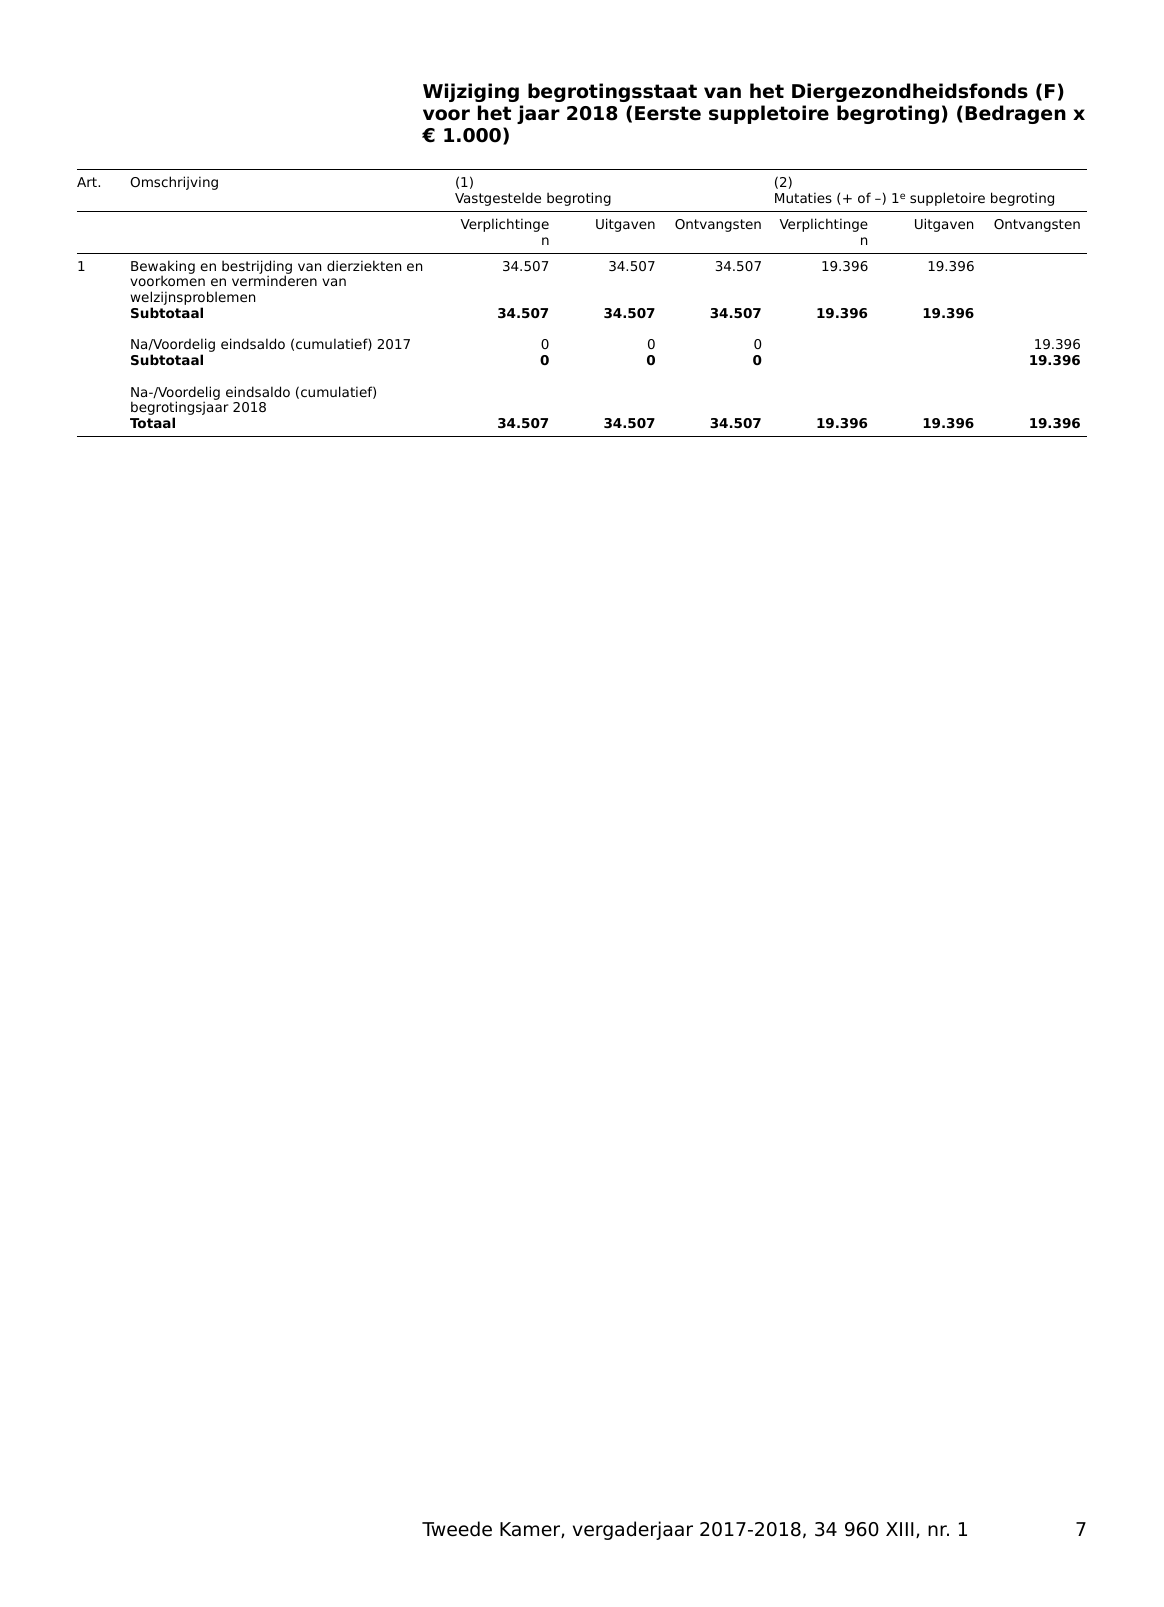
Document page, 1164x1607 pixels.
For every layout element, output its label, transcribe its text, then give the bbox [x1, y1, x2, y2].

table_header (2) Mutaties (+ of –) 1e suppletoire begroting [768, 170, 1087, 211]
table_cell [980, 254, 1087, 306]
table_cell [980, 321, 1087, 337]
table_cell 19.396 [980, 416, 1087, 436]
table_cell [449, 384, 555, 416]
table_cell Subtotaal [124, 353, 449, 369]
table_cell [449, 369, 555, 384]
table_cell [768, 369, 874, 384]
table_cell 34.507 [449, 306, 555, 321]
table_cell 34.507 [661, 254, 768, 306]
table_cell Ontvangsten [661, 212, 768, 253]
table_cell Subtotaal [124, 306, 449, 321]
table_cell Verplichtingen [768, 212, 874, 253]
table_header Omschrijving [124, 170, 449, 211]
table_cell [77, 321, 124, 337]
table_cell [124, 369, 449, 384]
table_cell [661, 369, 768, 384]
table_cell Totaal [124, 416, 449, 436]
table_cell 19.396 [768, 416, 874, 436]
table_cell 0 [449, 353, 555, 369]
table_cell [555, 384, 661, 416]
table_cell [874, 337, 980, 353]
table_cell [768, 337, 874, 353]
table_cell [661, 384, 768, 416]
table_cell [77, 416, 124, 436]
table_cell [77, 212, 124, 253]
table_cell 19.396 [874, 306, 980, 321]
table_cell 0 [555, 337, 661, 353]
table_cell [768, 353, 874, 369]
table_cell [124, 212, 449, 253]
table_cell [874, 353, 980, 369]
table_cell [449, 321, 555, 337]
table_cell 0 [661, 353, 768, 369]
table_cell [77, 353, 124, 369]
table_cell Uitgaven [874, 212, 980, 253]
table_cell [768, 321, 874, 337]
text Wijziging begrotingsstaat van het Diergezondheidsfonds (F) voor het jaar 2018 (Eerste suppletoire begroting) (Bedragen x € 1.000) [422, 81, 1087, 147]
table_cell [874, 369, 980, 384]
table_cell [77, 306, 124, 321]
table_cell 34.507 [555, 254, 661, 306]
table_cell 19.396 [980, 353, 1087, 369]
table_cell Bewaking en bestrijding van dierziekten en voorkomen en verminderen van welzijnsproblemen [124, 254, 449, 306]
table_cell [77, 384, 124, 416]
table_cell 34.507 [449, 254, 555, 306]
table_cell [77, 369, 124, 384]
table_cell 0 [661, 337, 768, 353]
table_cell [555, 321, 661, 337]
table_cell 34.507 [661, 306, 768, 321]
table_cell 34.507 [661, 416, 768, 436]
table_cell [124, 321, 449, 337]
table_cell 19.396 [874, 254, 980, 306]
table_cell Na/Voordelig eindsaldo (cumulatief) 2017 [124, 337, 449, 353]
table_cell 34.507 [555, 416, 661, 436]
table_cell 19.396 [768, 254, 874, 306]
table_cell 19.396 [980, 337, 1087, 353]
table_cell 19.396 [768, 306, 874, 321]
table_cell [77, 337, 124, 353]
table_cell [980, 369, 1087, 384]
table_cell [661, 321, 768, 337]
table_cell Na-/Voordelig eindsaldo (cumulatief) begrotingsjaar 2018 [124, 384, 449, 416]
table_header (1) Vastgestelde begroting [449, 170, 768, 211]
table_cell [980, 384, 1087, 416]
table_cell 19.396 [874, 416, 980, 436]
table_cell 0 [449, 337, 555, 353]
table_cell 0 [555, 353, 661, 369]
table_cell Uitgaven [555, 212, 661, 253]
table_cell [874, 321, 980, 337]
table_cell Ontvangsten [980, 212, 1087, 253]
table_cell 34.507 [555, 306, 661, 321]
table_cell [980, 306, 1087, 321]
table_cell [768, 384, 874, 416]
table_cell 34.507 [449, 416, 555, 436]
table_cell [874, 384, 980, 416]
table_cell Verplichtingen [449, 212, 555, 253]
table_cell 1 [77, 254, 124, 306]
table_cell [555, 369, 661, 384]
table_header Art. [77, 170, 124, 211]
